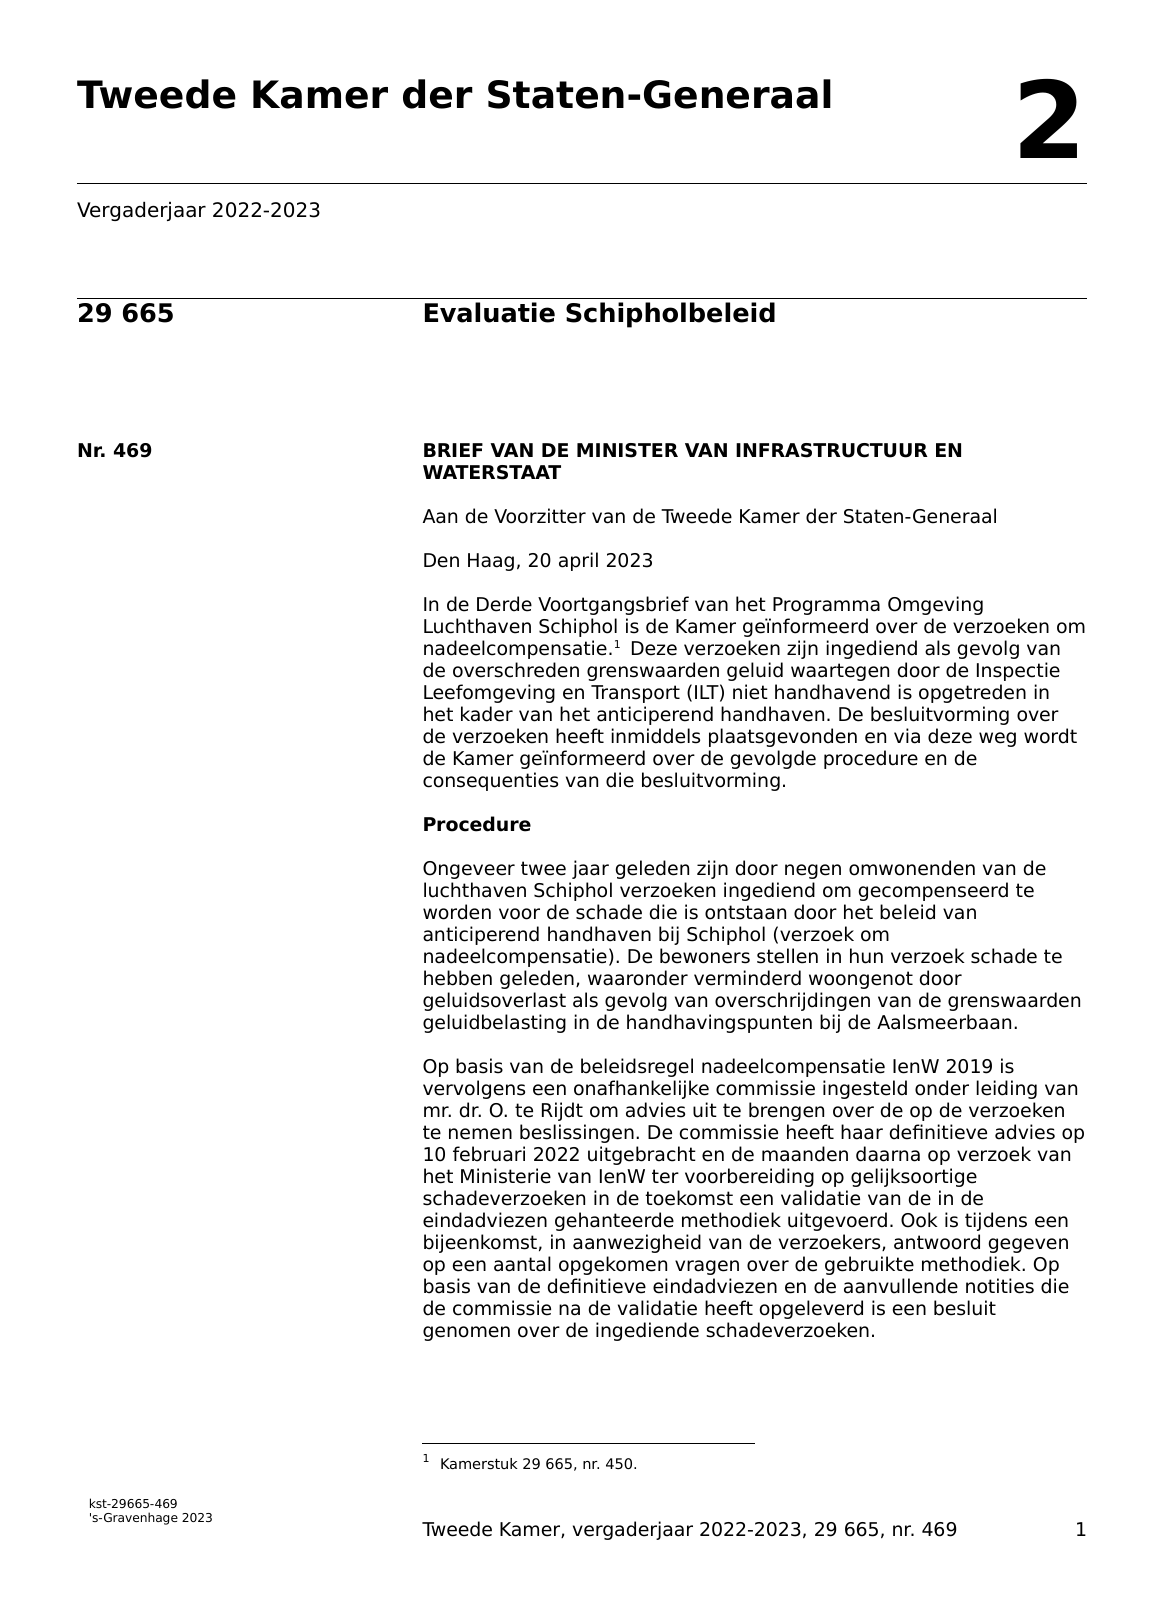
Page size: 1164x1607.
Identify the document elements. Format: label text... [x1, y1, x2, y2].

text Op basis van de beleidsregel nadeelcompensatie IenW 2019 is vervolgens een onafhankelijke commissie ingesteld onder leiding van mr. dr. O. te Rijdt om advies uit te brengen over de op de verzoeken te nemen beslissingen. De commissie heeft haar definitieve advies op 10 februari 2022 uitgebracht en de maanden daarna op verzoek van het Ministerie van IenW ter voorbereiding op gelijksoortige schadeverzoeken in de toekomst een validatie van de in de eindadviezen gehanteerde methodiek uitgevoerd. Ook is tijdens een bijeenkomst, in aanwezigheid van de verzoekers, antwoord gegeven op een aantal opgekomen vragen over de gebruikte methodiek. Op basis van de definitieve eindadviezen en de aanvullende notities die de commissie na de validatie heeft opgeleverd is een besluit genomen over de ingediende schadeverzoeken. [422, 1056, 1087, 1342]
subtitle Nr. 469 BRIEF VAN DE MINISTER VAN INFRASTRUCTUUR EN WATERSTAAT [77, 440, 1087, 484]
subtitle Procedure [422, 814, 1087, 836]
text 's-Gravenhage 2023 [88, 1511, 323, 1525]
text Kamerstuk 29 665, nr. 450. [422, 1452, 1087, 1474]
text Aan de Voorzitter van de Tweede Kamer der Staten-Generaal [422, 506, 1087, 528]
table_header Tweede Kamer der Staten-Generaal [77, 59, 886, 183]
table_header 2 [886, 59, 1087, 183]
text Ongeveer twee jaar geleden zijn door negen omwonenden van de luchthaven Schiphol verzoeken ingediend om gecompenseerd te worden voor de schade die is ontstaan door het beleid van anticiperend handhaven bij Schiphol (verzoek om nadeelcompensatie). De bewoners stellen in hun verzoek schade te hebben geleden, waaronder verminderd woongenot door geluidsoverlast als gevolg van overschrijdingen van de grenswaarden geluidbelasting in de handhavingspunten bij de Aalsmeerbaan. [422, 858, 1087, 1034]
table_cell Vergaderjaar 2022-2023 [77, 184, 1087, 298]
text kst-29665-469 [88, 1497, 323, 1511]
subtitle 29 665 Evaluatie Schipholbeleid [77, 299, 1087, 329]
text Den Haag, 20 april 2023 [422, 550, 1087, 572]
text In de Derde Voortgangsbrief van het Programma Omgeving Luchthaven Schiphol is de Kamer geïnformeerd over de verzoeken om nadeelcompensatie. Deze verzoeken zijn ingediend als gevolg van de overschreden grenswaarden geluid waartegen door de Inspectie Leefomgeving en Transport (ILT) niet handhavend is opgetreden in het kader van het anticiperend handhaven. De besluitvorming over de verzoeken heeft inmiddels plaatsgevonden en via deze weg wordt de Kamer geïnformeerd over de gevolgde procedure en de consequenties van die besluitvorming. [422, 594, 1087, 792]
